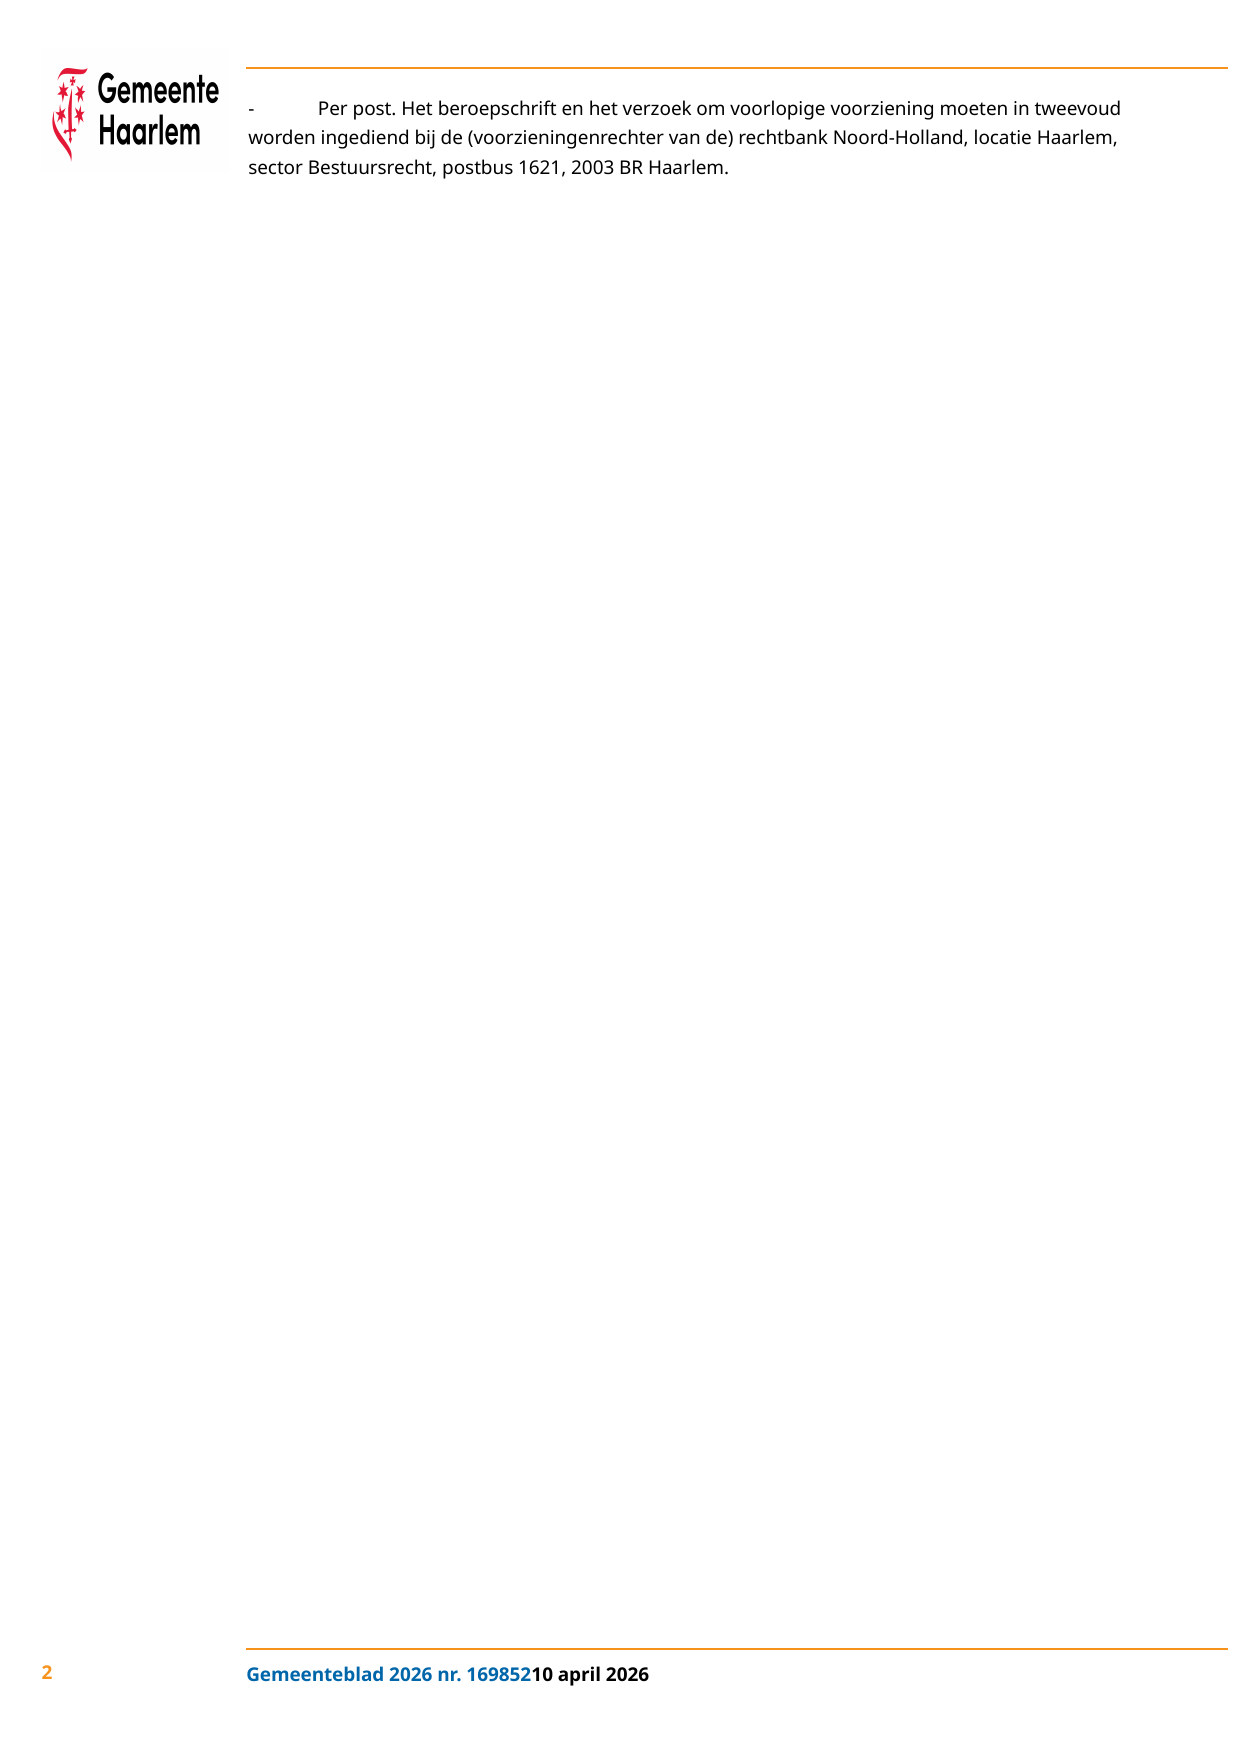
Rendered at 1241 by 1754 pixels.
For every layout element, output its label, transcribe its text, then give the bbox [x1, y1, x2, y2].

picture [41, 47, 231, 172]
text - Per post. Het beroepschrift en het verzoek om voorlopige voorziening moeten in tweevoud worden ingediend bij de (voorzieningenrechter van de) rechtbank Noord-Holland, locatie Haarlem, sector Bestuursrecht, postbus 1621, 2003 BR Haarlem. [248, 95, 1152, 180]
